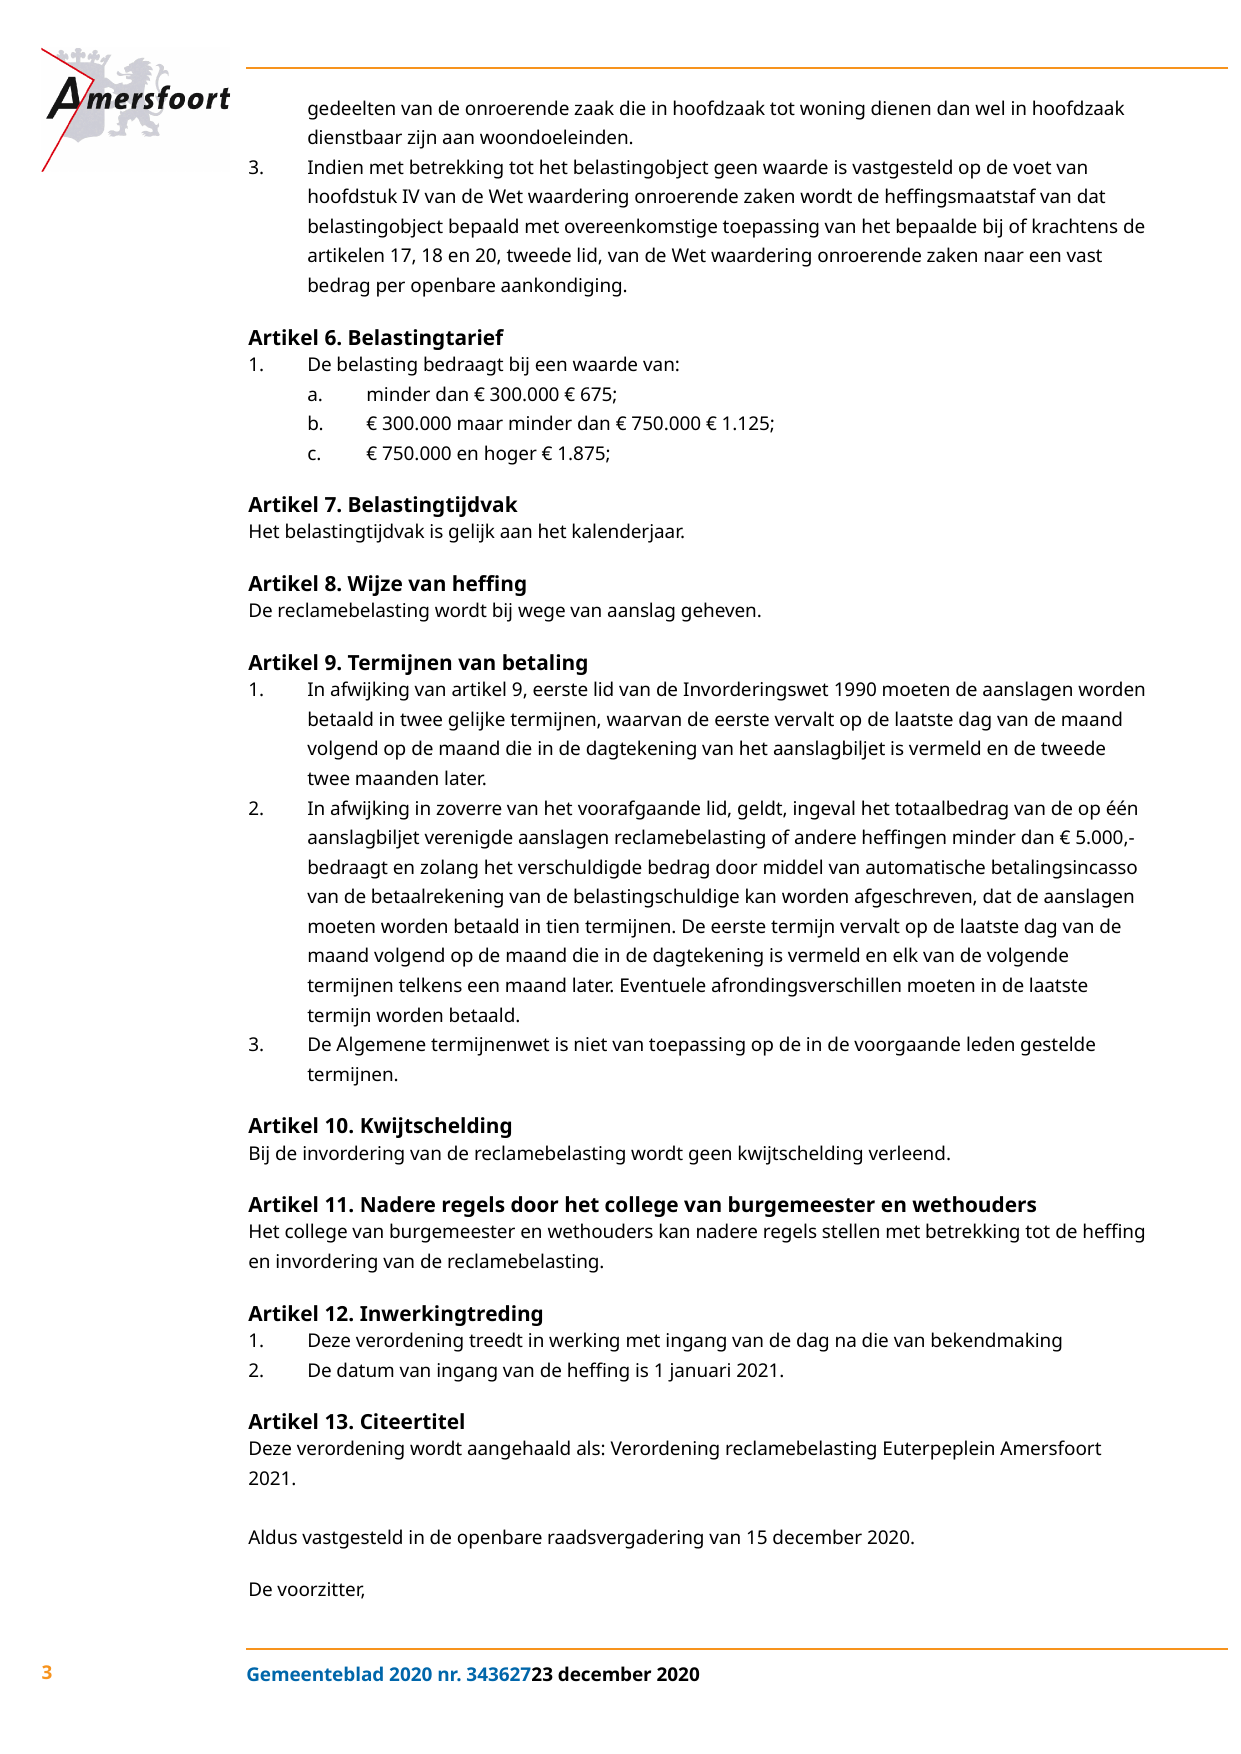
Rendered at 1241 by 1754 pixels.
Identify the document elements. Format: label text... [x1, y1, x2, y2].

text Bij de invordering van de reclamebelasting wordt geen kwijtschelding verleend. [248, 1140, 1152, 1166]
list De belasting bedraagt bij een waarde van: [248, 351, 1152, 377]
text Artikel 6. Belastingtarief [248, 323, 1152, 351]
list minder dan € 300.000 € 675; [307, 381, 1152, 406]
text De reclamebelasting wordt bij wege van aanslag geheven. [248, 598, 1152, 623]
text Artikel 12. Inwerkingtreding [248, 1299, 1152, 1327]
text Artikel 11. Nadere regels door het college van burgemeester en wethouders [248, 1190, 1152, 1219]
picture [41, 47, 231, 172]
text Het college van burgemeester en wethouders kan nadere regels stellen met betrekking tot de heffing en invordering van de reclamebelasting. [248, 1219, 1152, 1274]
list In afwijking in zoverre van het voorafgaande lid, geldt, ingeval het totaalbedrag van de op één aanslagbiljet verenigde aanslagen reclamebelasting of andere heffingen minder dan € 5.000,- bedraagt en zolang het verschuldigde bedrag door middel van automatische betalingsincasso van de betaalrekening van de belastingschuldige kan worden afgeschreven, dat de aanslagen moeten worden betaald in tien termijnen. De eerste termijn vervalt op de laatste dag van de maand volgend op de maand die in de dagtekening is vermeld en elk van de volgende termijnen telkens een maand later. Eventuele afrondingsverschillen moeten in de laatste termijn worden betaald. [248, 795, 1152, 1028]
text Het belastingtijdvak is gelijk aan het kalenderjaar. [248, 519, 1152, 544]
list gedeelten van de onroerende zaak die in hoofdzaak tot woning dienen dan wel in hoofdzaak dienstbaar zijn aan woondoeleinden. [248, 95, 1152, 150]
list Indien met betrekking tot het belastingobject geen waarde is vastgesteld op de voet van hoofdstuk IV van de Wet waardering onroerende zaken wordt de heffingsmaatstaf van dat belastingobject bepaald met overeenkomstige toepassing van het bepaalde bij of krachtens de artikelen 17, 18 en 20, tweede lid, van de Wet waardering onroerende zaken naar een vast bedrag per openbare aankondiging. [248, 154, 1152, 298]
text Aldus vastgesteld in de openbare raadsvergadering van 15 december 2020. [248, 1524, 1152, 1550]
text Artikel 10. Kwijtschelding [248, 1111, 1152, 1140]
list De Algemene termijnenwet is niet van toepassing op de in de voorgaande leden gestelde termijnen. [248, 1031, 1152, 1087]
text Artikel 7. Belastingtijdvak [248, 490, 1152, 519]
list € 300.000 maar minder dan € 750.000 € 1.125; [307, 410, 1152, 436]
text Artikel 9. Termijnen van betaling [248, 648, 1152, 676]
list De datum van ingang van de heffing is 1 januari 2021. [248, 1357, 1152, 1382]
text Artikel 13. Citeertitel [248, 1407, 1152, 1436]
list € 750.000 en hoger € 1.875; [307, 440, 1152, 466]
list Deze verordening treedt in werking met ingang van de dag na die van bekendmaking [248, 1327, 1152, 1353]
list In afwijking van artikel 9, eerste lid van de Invorderingswet 1990 moeten de aanslagen worden betaald in twee gelijke termijnen, waarvan de eerste vervalt op de laatste dag van de maand volgend op de maand die in de dagtekening van het aanslagbiljet is vermeld en de tweede twee maanden later. [248, 676, 1152, 791]
text Deze verordening wordt aangehaald als: Verordening reclamebelasting Euterpeplein Amersfoort 2021. [248, 1436, 1152, 1491]
text De voorzitter, [248, 1576, 1152, 1602]
text Artikel 8. Wijze van heffing [248, 569, 1152, 598]
